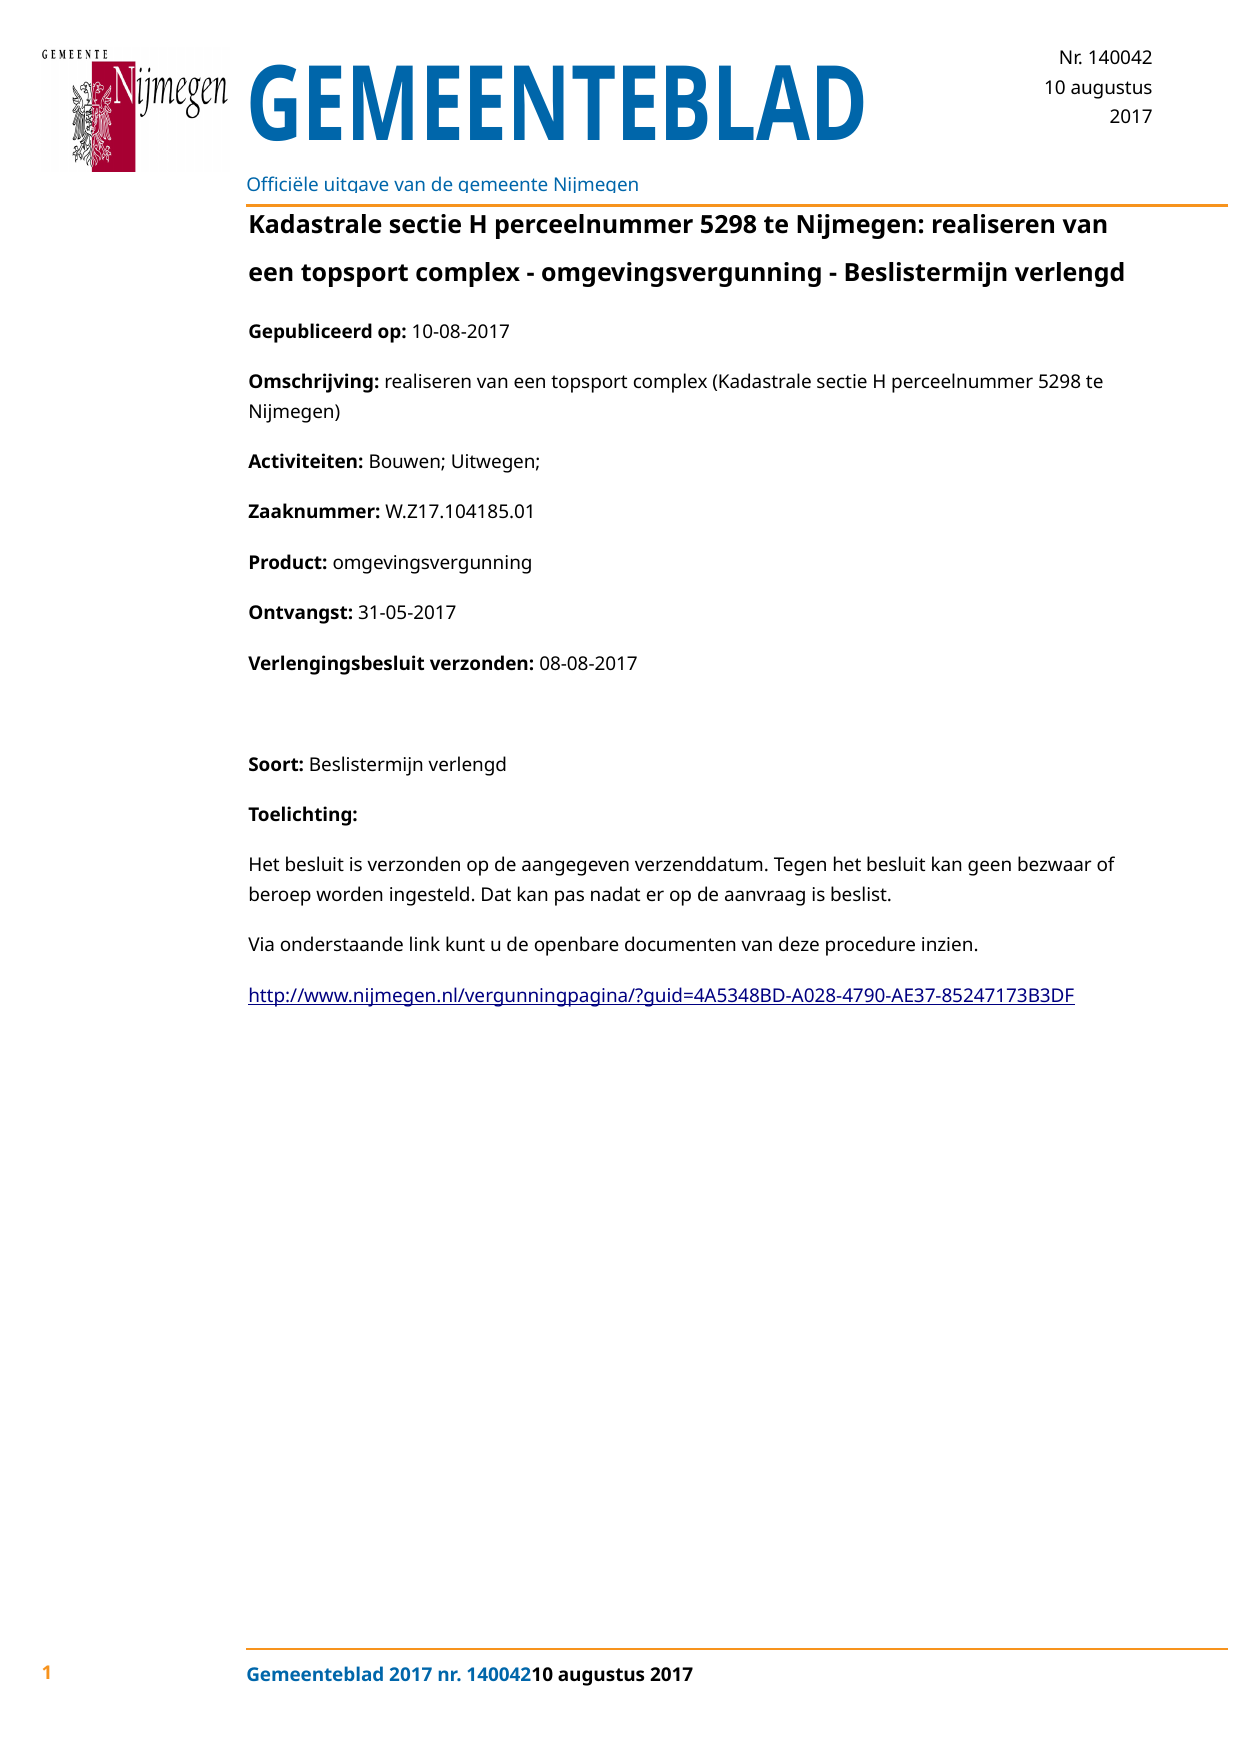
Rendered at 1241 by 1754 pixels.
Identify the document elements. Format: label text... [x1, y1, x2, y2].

picture [41, 47, 231, 172]
text Soort: Beslistermijn verlengd [248, 751, 1152, 777]
text Kadastrale sectie H perceelnummer 5298 te Nijmegen: realiseren van een topsport complex - omgevingsvergunning - Beslistermijn verlengd [248, 207, 1152, 288]
text Zaaknummer: W.Z17.104185.01 [248, 499, 1152, 524]
text Product: omgevingsvergunning [248, 549, 1152, 575]
text Activiteiten: Bouwen; Uitwegen; [248, 448, 1152, 474]
text Via onderstaande link kunt u de openbare documenten van deze procedure inzien. [248, 932, 1152, 957]
text Het besluit is verzonden op de aangegeven verzenddatum. Tegen het besluit kan geen bezwaar of beroep worden ingesteld. Dat kan pas nadat er op de aanvraag is beslist. [248, 852, 1152, 907]
text Ontvangst: 31-05-2017 [248, 599, 1152, 625]
text Verlengingsbesluit verzonden: 08-08-2017 [248, 650, 1152, 676]
text Toelichting: [248, 801, 1152, 827]
text Omschrijving: realiseren van een topsport complex (Kadastrale sectie H perceelnummer 5298 te Nijmegen) [248, 368, 1152, 424]
text Gepubliceerd op: 10-08-2017 [248, 318, 1152, 344]
text http://www.nijmegen.nl/vergunningpagina/?guid=4A5348BD-A028-4790-AE37-85247173B3DF [248, 982, 1152, 1008]
